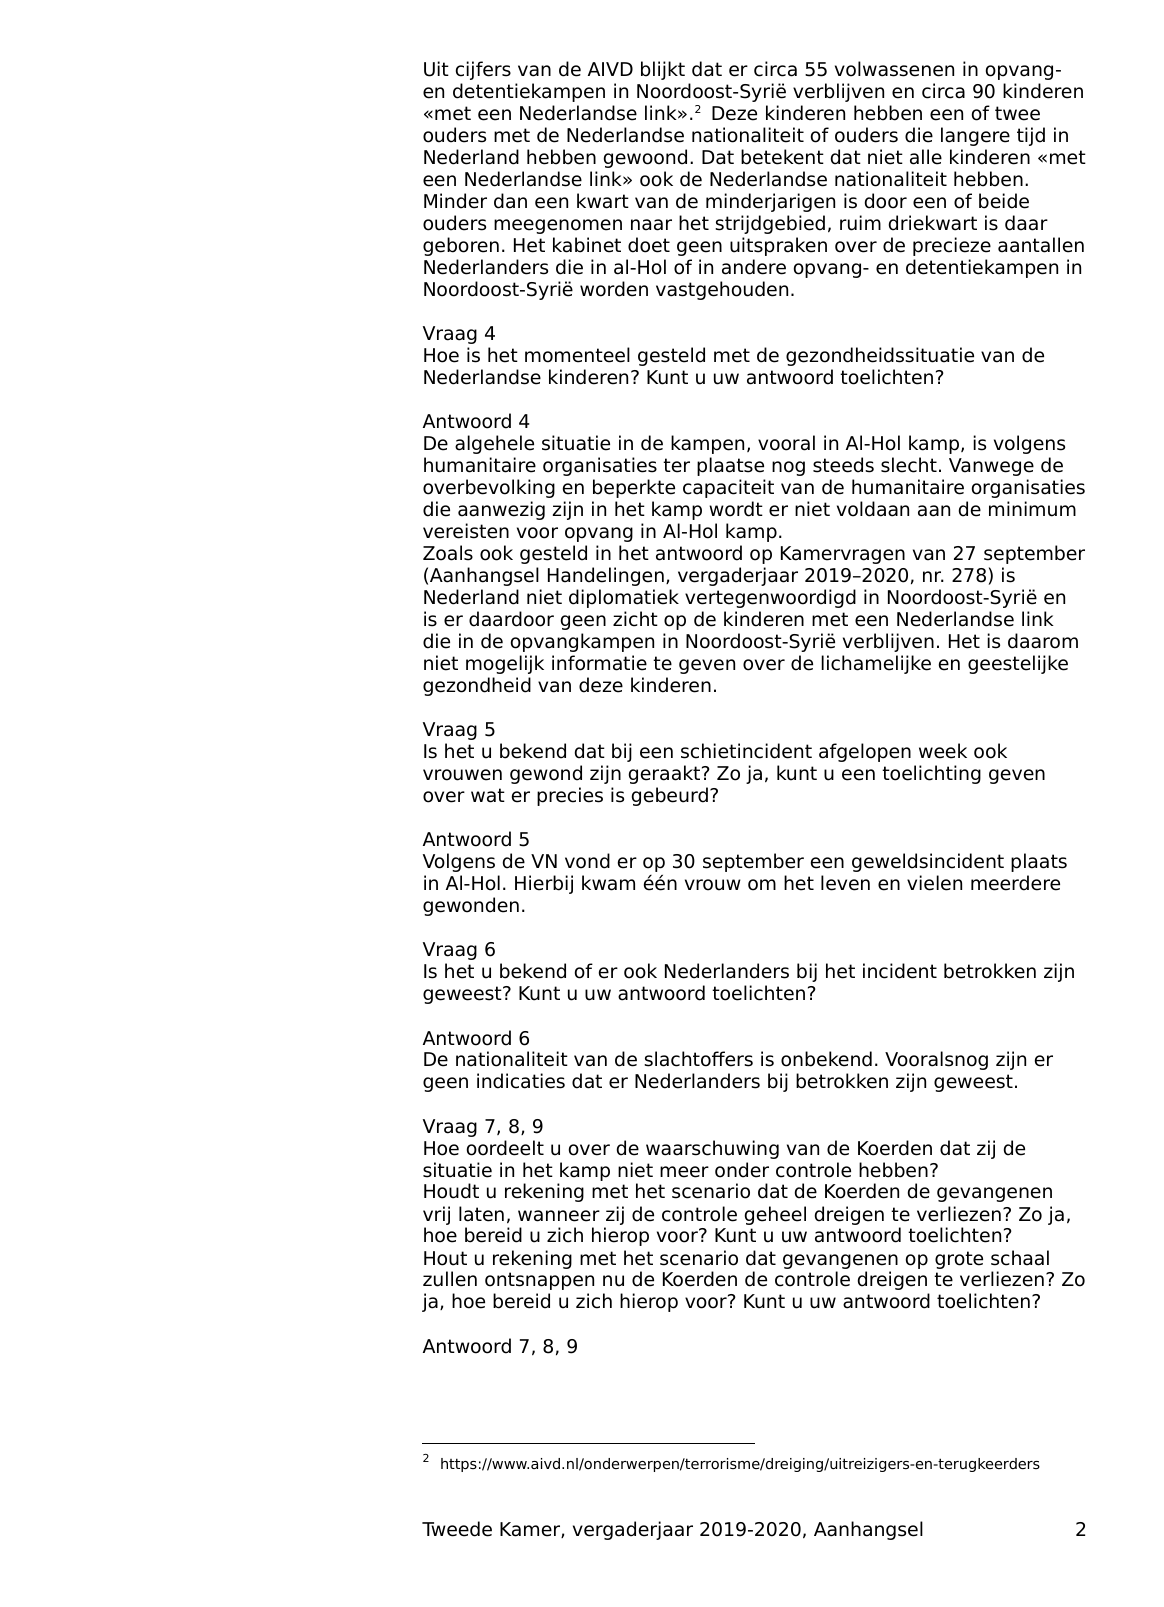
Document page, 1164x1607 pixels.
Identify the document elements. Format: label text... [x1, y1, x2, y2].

text Volgens de VN vond er op 30 september een geweldsincident plaats in Al-Hol. Hierbij kwam één vrouw om het leven en vielen meerdere gewonden. [422, 851, 1087, 917]
text Zoals ook gesteld in het antwoord op Kamervragen van 27 september (Aanhangsel Handelingen, vergaderjaar 2019–2020, nr. 278) is Nederland niet diplomatiek vertegenwoordigd in Noordoost-Syrië en is er daardoor geen zicht op de kinderen met een Nederlandse link die in de opvangkampen in Noordoost-Syrië verblijven. Het is daarom niet mogelijk informatie te geven over de lichamelijke en geestelijke gezondheid van deze kinderen. [422, 543, 1087, 697]
text Houdt u rekening met het scenario dat de Koerden de gevangenen vrij laten, wanneer zij de controle geheel dreigen te verliezen? Zo ja, hoe bereid u zich hierop voor? Kunt u uw antwoord toelichten? [422, 1181, 1087, 1247]
text Hoe is het momenteel gesteld met de gezondheidssituatie van de Nederlandse kinderen? Kunt u uw antwoord toelichten? [422, 345, 1087, 389]
text https://www.aivd.nl/onderwerpen/terrorisme/dreiging/uitreizigers-en-terugkeerders [422, 1452, 1087, 1474]
text Vraag 4 [422, 323, 1087, 345]
text Antwoord 5 [422, 829, 1087, 851]
text Vraag 5 [422, 719, 1087, 741]
text Antwoord 6 [422, 1027, 1087, 1049]
text Uit cijfers van de AIVD blijkt dat er circa 55 volwassenen in opvang- en detentiekampen in Noordoost-Syrië verblijven en circa 90 kinderen «met een Nederlandse link». Deze kinderen hebben een of twee ouders met de Nederlandse nationaliteit of ouders die langere tijd in Nederland hebben gewoond. Dat betekent dat niet alle kinderen «met een Nederlandse link» ook de Nederlandse nationaliteit hebben. Minder dan een kwart van de minderjarigen is door een of beide ouders meegenomen naar het strijdgebied, ruim driekwart is daar geboren. Het kabinet doet geen uitspraken over de precieze aantallen Nederlanders die in al-Hol of in andere opvang- en detentiekampen in Noordoost-Syrië worden vastgehouden. [422, 59, 1087, 301]
text Hoe oordeelt u over de waarschuwing van de Koerden dat zij de situatie in het kamp niet meer onder controle hebben? [422, 1137, 1087, 1181]
text Vraag 6 [422, 939, 1087, 961]
text Antwoord 7, 8, 9 [422, 1336, 1087, 1357]
text Vraag 7, 8, 9 [422, 1116, 1087, 1137]
text Hout u rekening met het scenario dat gevangenen op grote schaal zullen ontsnappen nu de Koerden de controle dreigen te verliezen? Zo ja, hoe bereid u zich hierop voor? Kunt u uw antwoord toelichten? [422, 1247, 1087, 1313]
text Is het u bekend of er ook Nederlanders bij het incident betrokken zijn geweest? Kunt u uw antwoord toelichten? [422, 961, 1087, 1005]
text De algehele situatie in de kampen, vooral in Al-Hol kamp, is volgens humanitaire organisaties ter plaatse nog steeds slecht. Vanwege de overbevolking en beperkte capaciteit van de humanitaire organisaties die aanwezig zijn in het kamp wordt er niet voldaan aan de minimum vereisten voor opvang in Al-Hol kamp. [422, 433, 1087, 543]
text Is het u bekend dat bij een schietincident afgelopen week ook vrouwen gewond zijn geraakt? Zo ja, kunt u een toelichting geven over wat er precies is gebeurd? [422, 741, 1087, 807]
text De nationaliteit van de slachtoffers is onbekend. Vooralsnog zijn er geen indicaties dat er Nederlanders bij betrokken zijn geweest. [422, 1049, 1087, 1093]
text Antwoord 4 [422, 411, 1087, 433]
